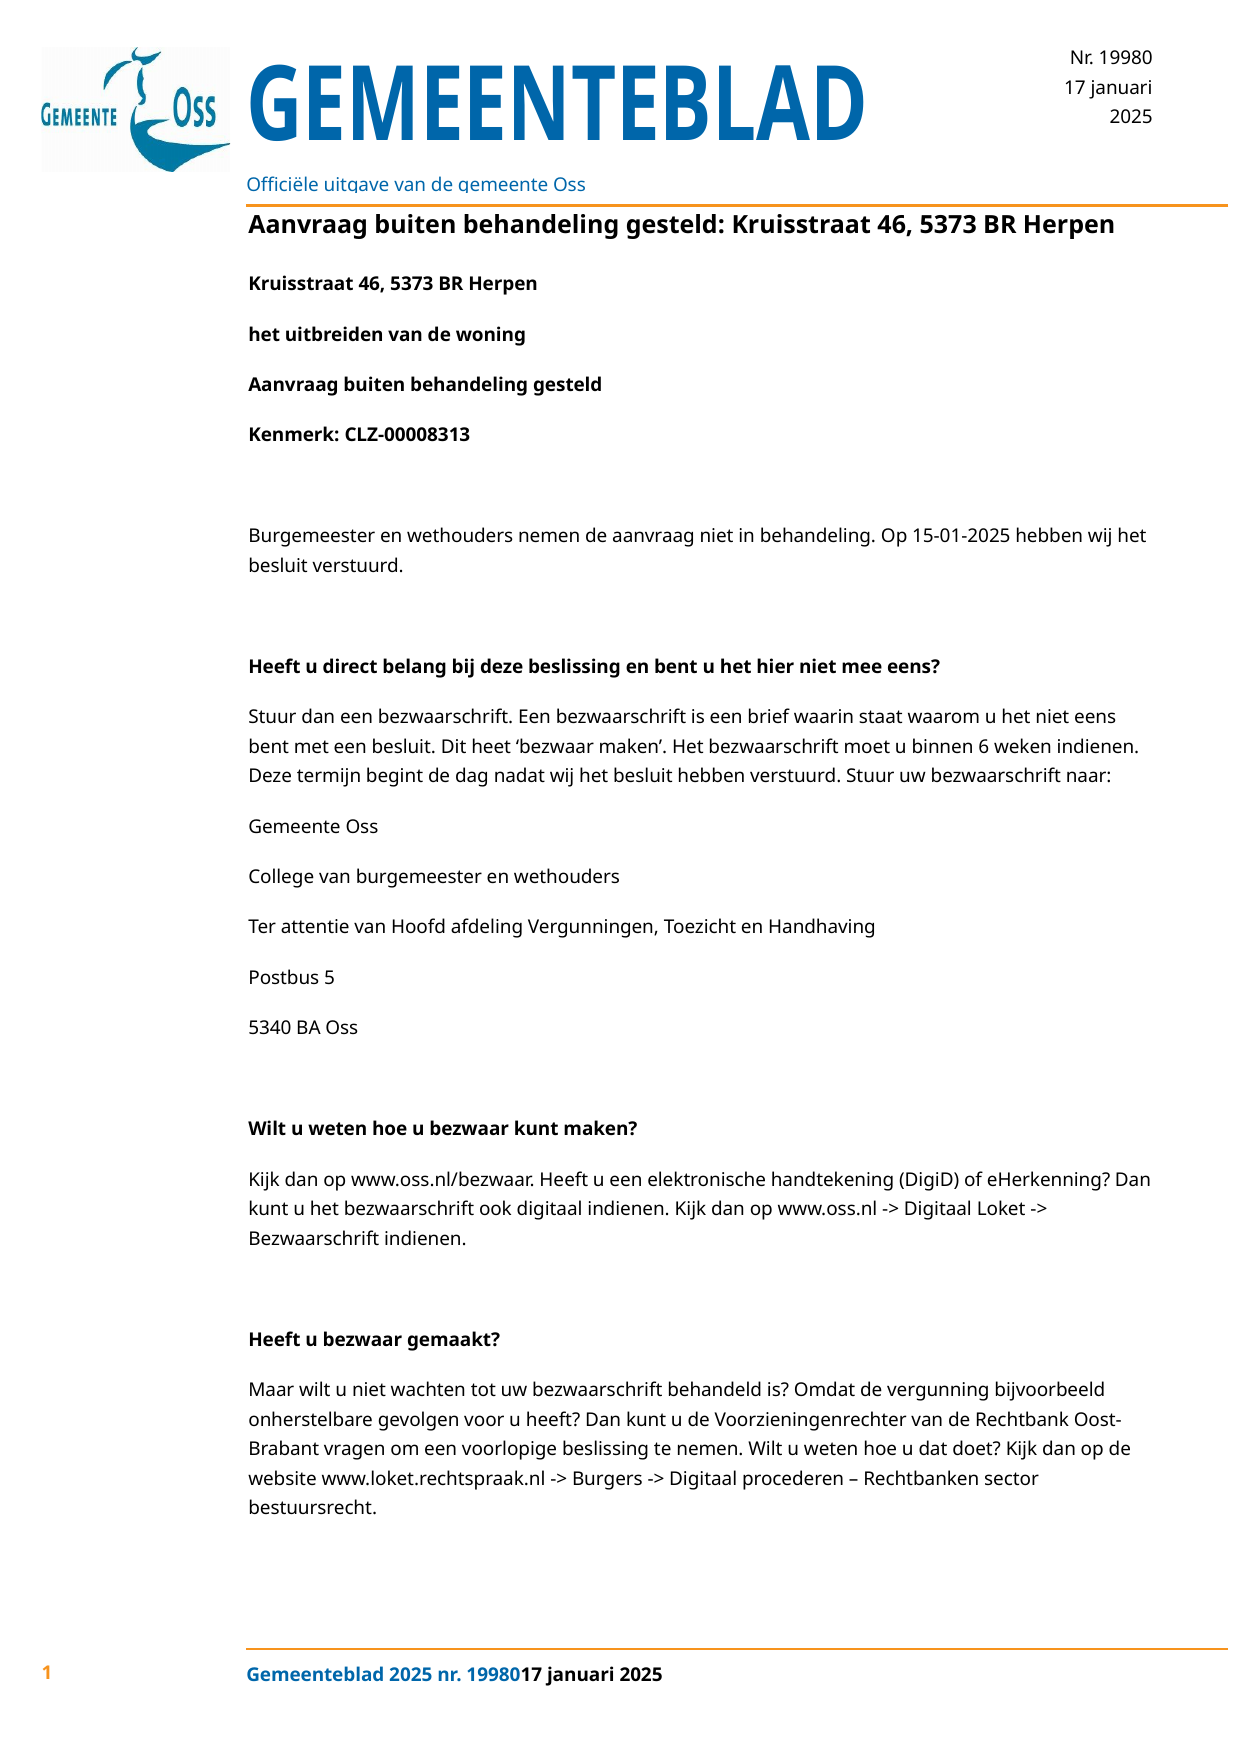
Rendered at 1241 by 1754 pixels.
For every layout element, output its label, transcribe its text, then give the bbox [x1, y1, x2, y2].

text Gemeente Oss [248, 813, 1152, 838]
text Kruisstraat 46, 5373 BR Herpen [248, 270, 1152, 296]
text 5340 BA Oss [248, 1014, 1152, 1040]
text Kijk dan op www.oss.nl/bezwaar. Heeft u een elektronische handtekening (DigiD) of eHerkenning? Dan kunt u het bezwaarschrift ook digitaal indienen. Kijk dan op www.oss.nl -> Digitaal Loket -> Bezwaarschrift indienen. [248, 1166, 1152, 1251]
text het uitbreiden van de woning [248, 321, 1152, 346]
text Burgemeester en wethouders nemen de aanvraag niet in behandeling. Op 15-01-2025 hebben wij het besluit verstuurd. [248, 522, 1152, 578]
text Maar wilt u niet wachten tot uw bezwaarschrift behandeld is? Omdat de vergunning bijvoorbeeld onherstelbare gevolgen voor u heeft? Dan kunt u de Voorzieningenrechter van de Rechtbank Oost-Brabant vragen om een voorlopige beslissing te nemen. Wilt u weten hoe u dat doet? Kijk dan op de website www.loket.rechtspraak.nl -> Burgers -> Digitaal procederen – Rechtbanken sector bestuursrecht. [248, 1376, 1152, 1520]
text Stuur dan een bezwaarschrift. Een bezwaarschrift is een brief waarin staat waarom u het niet eens bent met een besluit. Dit heet ‘bezwaar maken’. Het bezwaarschrift moet u binnen 6 weken indienen. Deze termijn begint de dag nadat wij het besluit hebben verstuurd. Stuur uw bezwaarschrift naar: [248, 703, 1152, 788]
text Heeft u direct belang bij deze beslissing en bent u het hier niet mee eens? [248, 653, 1152, 678]
text College van burgemeester en wethouders [248, 863, 1152, 889]
text Ter attentie van Hoofd afdeling Vergunningen, Toezicht en Handhaving [248, 914, 1152, 939]
picture [41, 47, 231, 172]
text Heeft u bezwaar gemaakt? [248, 1326, 1152, 1351]
text Wilt u weten hoe u bezwaar kunt maken? [248, 1115, 1152, 1141]
text Postbus 5 [248, 964, 1152, 990]
text Aanvraag buiten behandeling gesteld [248, 371, 1152, 397]
text Aanvraag buiten behandeling gesteld: Kruisstraat 46, 5373 BR Herpen [248, 207, 1152, 241]
text Kenmerk: CLZ-00008313 [248, 422, 1152, 447]
